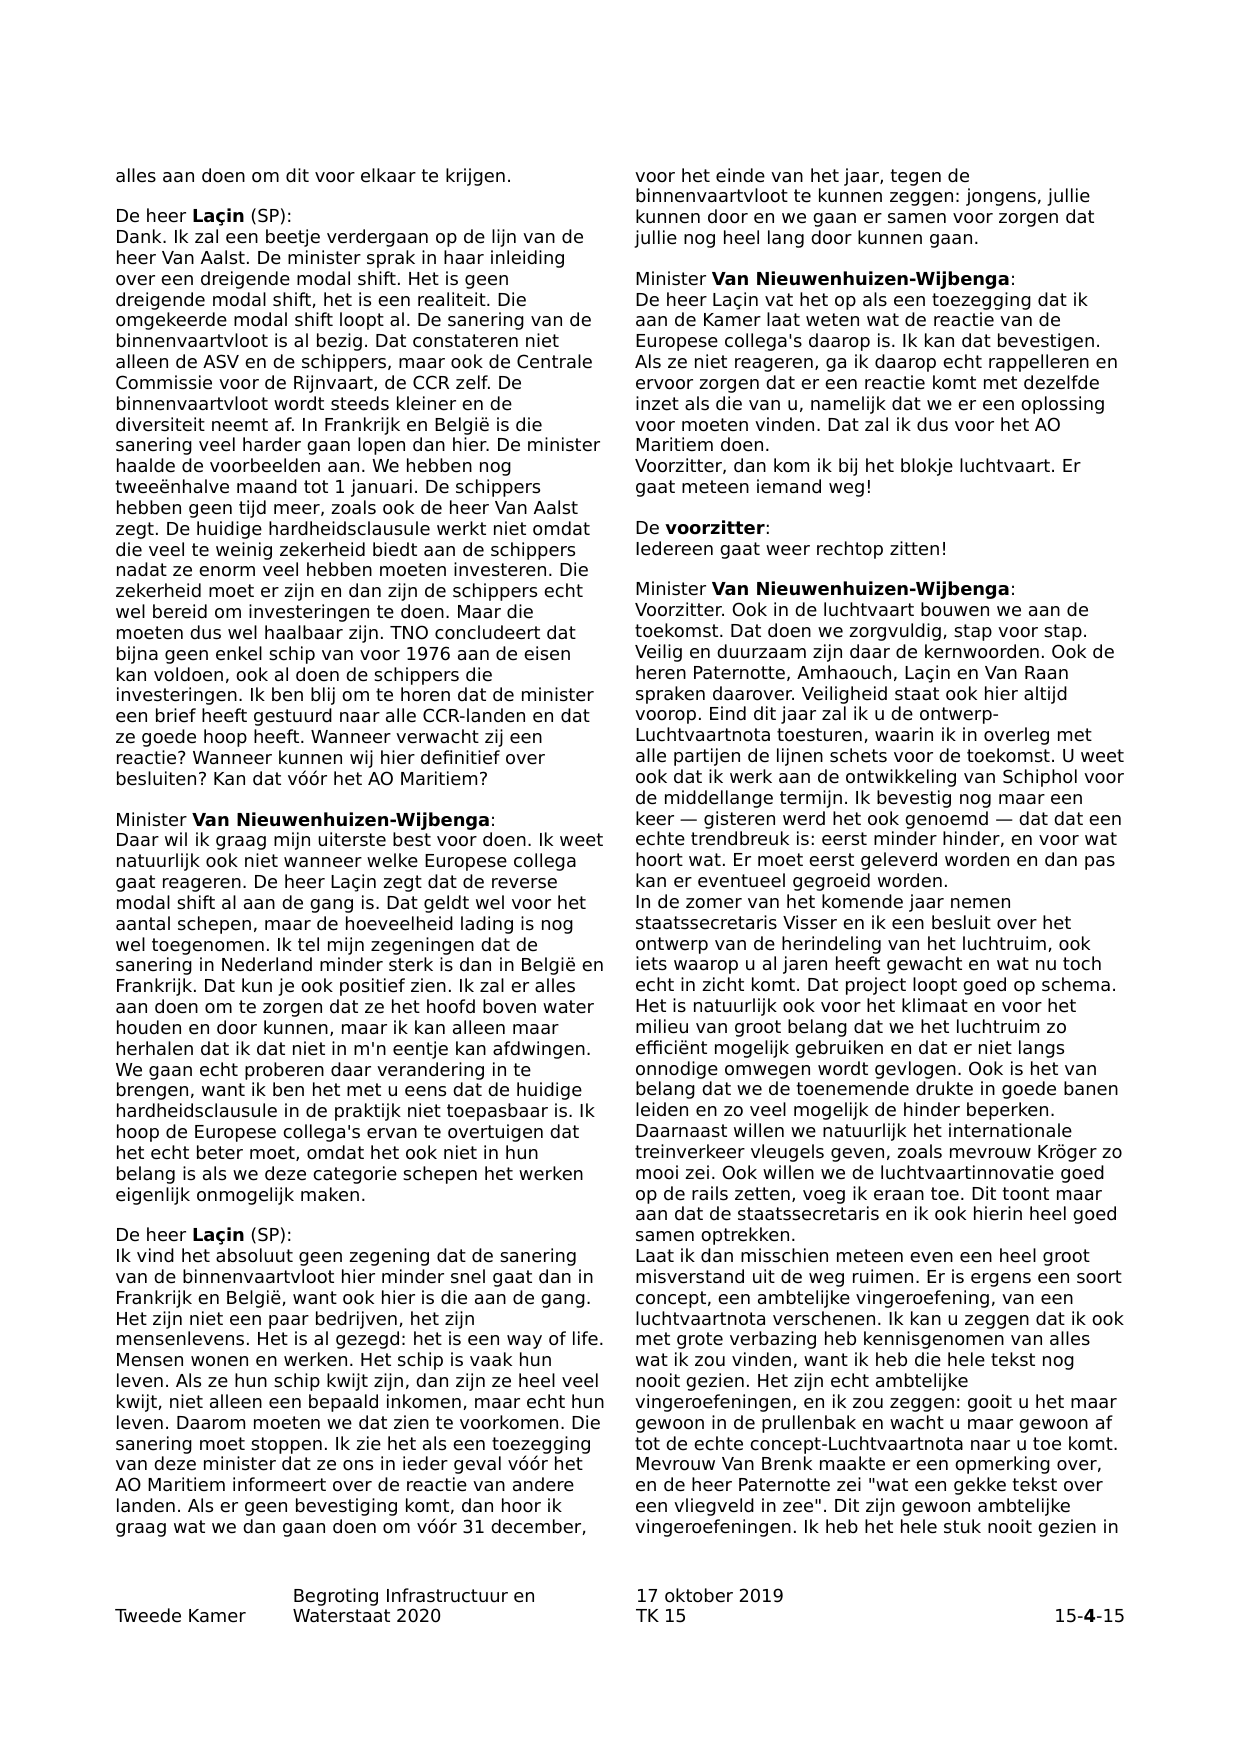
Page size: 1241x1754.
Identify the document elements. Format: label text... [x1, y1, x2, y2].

text De heer Laçin (SP): [115, 1225, 605, 1246]
text In de zomer van het komende jaar nemen staatssecretaris Visser en ik een besluit over het ontwerp van de herindeling van het luchtruim, ook iets waarop u al jaren heeft gewacht en wat nu toch echt in zicht komt. Dat project loopt goed op schema. Het is natuurlijk ook voor het klimaat en voor het milieu van groot belang dat we het luchtruim zo efficiënt mogelijk gebruiken en dat er niet langs onnodige omwegen wordt gevlogen. Ook is het van belang dat we de toenemende drukte in goede banen leiden en zo veel mogelijk de hinder beperken. [635, 892, 1125, 1121]
text Voorzitter. Ook in de luchtvaart bouwen we aan de toekomst. Dat doen we zorgvuldig, stap voor stap. Veilig en duurzaam zijn daar de kernwoorden. Ook de heren Paternotte, Amhaouch, Laçin en Van Raan spraken daarover. Veiligheid staat ook hier altijd voorop. Eind dit jaar zal ik u de ontwerp-Luchtvaartnota toesturen, waarin ik in overleg met alle partijen de lijnen schets voor de toekomst. U weet ook dat ik werk aan de ontwikkeling van Schiphol voor de middellange termijn. Ik bevestig nog maar een keer — gisteren werd het ook genoemd — dat dat een echte trendbreuk is: eerst minder hinder, en voor wat hoort wat. Er moet eerst geleverd worden en dan pas kan er eventueel gegroeid worden. [635, 600, 1125, 892]
text alles aan doen om dit voor elkaar te krijgen. [115, 165, 605, 186]
text voor het einde van het jaar, tegen de binnenvaartvloot te kunnen zeggen: jongens, jullie kunnen door en we gaan er samen voor zorgen dat jullie nog heel lang door kunnen gaan. [635, 165, 1125, 249]
text De heer Laçin (SP): [115, 206, 605, 227]
text Laat ik dan misschien meteen even een heel groot misverstand uit de weg ruimen. Er is ergens een soort concept, een ambtelijke vingeroefening, van een luchtvaartnota verschenen. Ik kan u zeggen dat ik ook met grote verbazing heb kennisgenomen van alles wat ik zou vinden, want ik heb die hele tekst nog nooit gezien. Het zijn echt ambtelijke vingeroefeningen, en ik zou zeggen: gooit u het maar gewoon in de prullenbak en wacht u maar gewoon af tot de echte concept-Luchtvaartnota naar u toe komt. Mevrouw Van Brenk maakte er een opmerking over, en de heer Paternotte zei "wat een gekke tekst over een vliegveld in zee". Dit zijn gewoon ambtelijke vingeroefeningen. Ik heb het hele stuk nooit gezien in [635, 1246, 1125, 1537]
text Daar wil ik graag mijn uiterste best voor doen. Ik weet natuurlijk ook niet wanneer welke Europese collega gaat reageren. De heer Laçin zegt dat de reverse modal shift al aan de gang is. Dat geldt wel voor het aantal schepen, maar de hoeveelheid lading is nog wel toegenomen. Ik tel mijn zegeningen dat de sanering in Nederland minder sterk is dan in België en Frankrijk. Dat kun je ook positief zien. Ik zal er alles aan doen om te zorgen dat ze het hoofd boven water houden en door kunnen, maar ik kan alleen maar herhalen dat ik dat niet in m'n eentje kan afdwingen. We gaan echt proberen daar verandering in te brengen, want ik ben het met u eens dat de huidige hardheidsclausule in de praktijk niet toepasbaar is. Ik hoop de Europese collega's ervan te overtuigen dat het echt beter moet, omdat het ook niet in hun belang is als we deze categorie schepen het werken eigenlijk onmogelijk maken. [115, 830, 605, 1205]
text Minister Van Nieuwenhuizen-Wijbenga: [635, 579, 1125, 600]
text Voorzitter, dan kom ik bij het blokje luchtvaart. Er gaat meteen iemand weg! [635, 456, 1125, 498]
text De heer Laçin vat het op als een toezegging dat ik aan de Kamer laat weten wat de reactie van de Europese collega's daarop is. Ik kan dat bevestigen. Als ze niet reageren, ga ik daarop echt rappelleren en ervoor zorgen dat er een reactie komt met dezelfde inzet als die van u, namelijk dat we er een oplossing voor moeten vinden. Dat zal ik dus voor het AO Maritiem doen. [635, 289, 1125, 456]
text Daarnaast willen we natuurlijk het internationale treinverkeer vleugels geven, zoals mevrouw Kröger zo mooi zei. Ook willen we de luchtvaartinnovatie goed op de rails zetten, voeg ik eraan toe. Dit toont maar aan dat de staatssecretaris en ik ook hierin heel goed samen optrekken. [635, 1121, 1125, 1246]
text Dank. Ik zal een beetje verdergaan op de lijn van de heer Van Aalst. De minister sprak in haar inleiding over een dreigende modal shift. Het is geen dreigende modal shift, het is een realiteit. Die omgekeerde modal shift loopt al. De sanering van de binnenvaartvloot is al bezig. Dat constateren niet alleen de ASV en de schippers, maar ook de Centrale Commissie voor de Rijnvaart, de CCR zelf. De binnenvaartvloot wordt steeds kleiner en de diversiteit neemt af. In Frankrijk en België is die sanering veel harder gaan lopen dan hier. De minister haalde de voorbeelden aan. We hebben nog tweeënhalve maand tot 1 januari. De schippers hebben geen tijd meer, zoals ook de heer Van Aalst zegt. De huidige hardheidsclausule werkt niet omdat die veel te weinig zekerheid biedt aan de schippers nadat ze enorm veel hebben moeten investeren. Die zekerheid moet er zijn en dan zijn de schippers echt wel bereid om investeringen te doen. Maar die moeten dus wel haalbaar zijn. TNO concludeert dat bijna geen enkel schip van voor 1976 aan de eisen kan voldoen, ook al doen de schippers die investeringen. Ik ben blij om te horen dat de minister een brief heeft gestuurd naar alle CCR-landen en dat ze goede hoop heeft. Wanneer verwacht zij een reactie? Wanneer kunnen wij hier definitief over besluiten? Kan dat vóór het AO Maritiem? [115, 227, 605, 789]
text De voorzitter: [635, 518, 1125, 538]
text Minister Van Nieuwenhuizen-Wijbenga: [115, 809, 605, 830]
text Iedereen gaat weer rechtop zitten! [635, 538, 1125, 559]
text Ik vind het absoluut geen zegening dat de sanering van de binnenvaartvloot hier minder snel gaat dan in Frankrijk en België, want ook hier is die aan de gang. Het zijn niet een paar bedrijven, het zijn mensenlevens. Het is al gezegd: het is een way of life. Mensen wonen en werken. Het schip is vaak hun leven. Als ze hun schip kwijt zijn, dan zijn ze heel veel kwijt, niet alleen een bepaald inkomen, maar echt hun leven. Daarom moeten we dat zien te voorkomen. Die sanering moet stoppen. Ik zie het als een toezegging van deze minister dat ze ons in ieder geval vóór het AO Maritiem informeert over de reactie van andere landen. Als er geen bevestiging komt, dan hoor ik graag wat we dan gaan doen om vóór 31 december, [115, 1246, 605, 1537]
text Minister Van Nieuwenhuizen-Wijbenga: [635, 269, 1125, 289]
